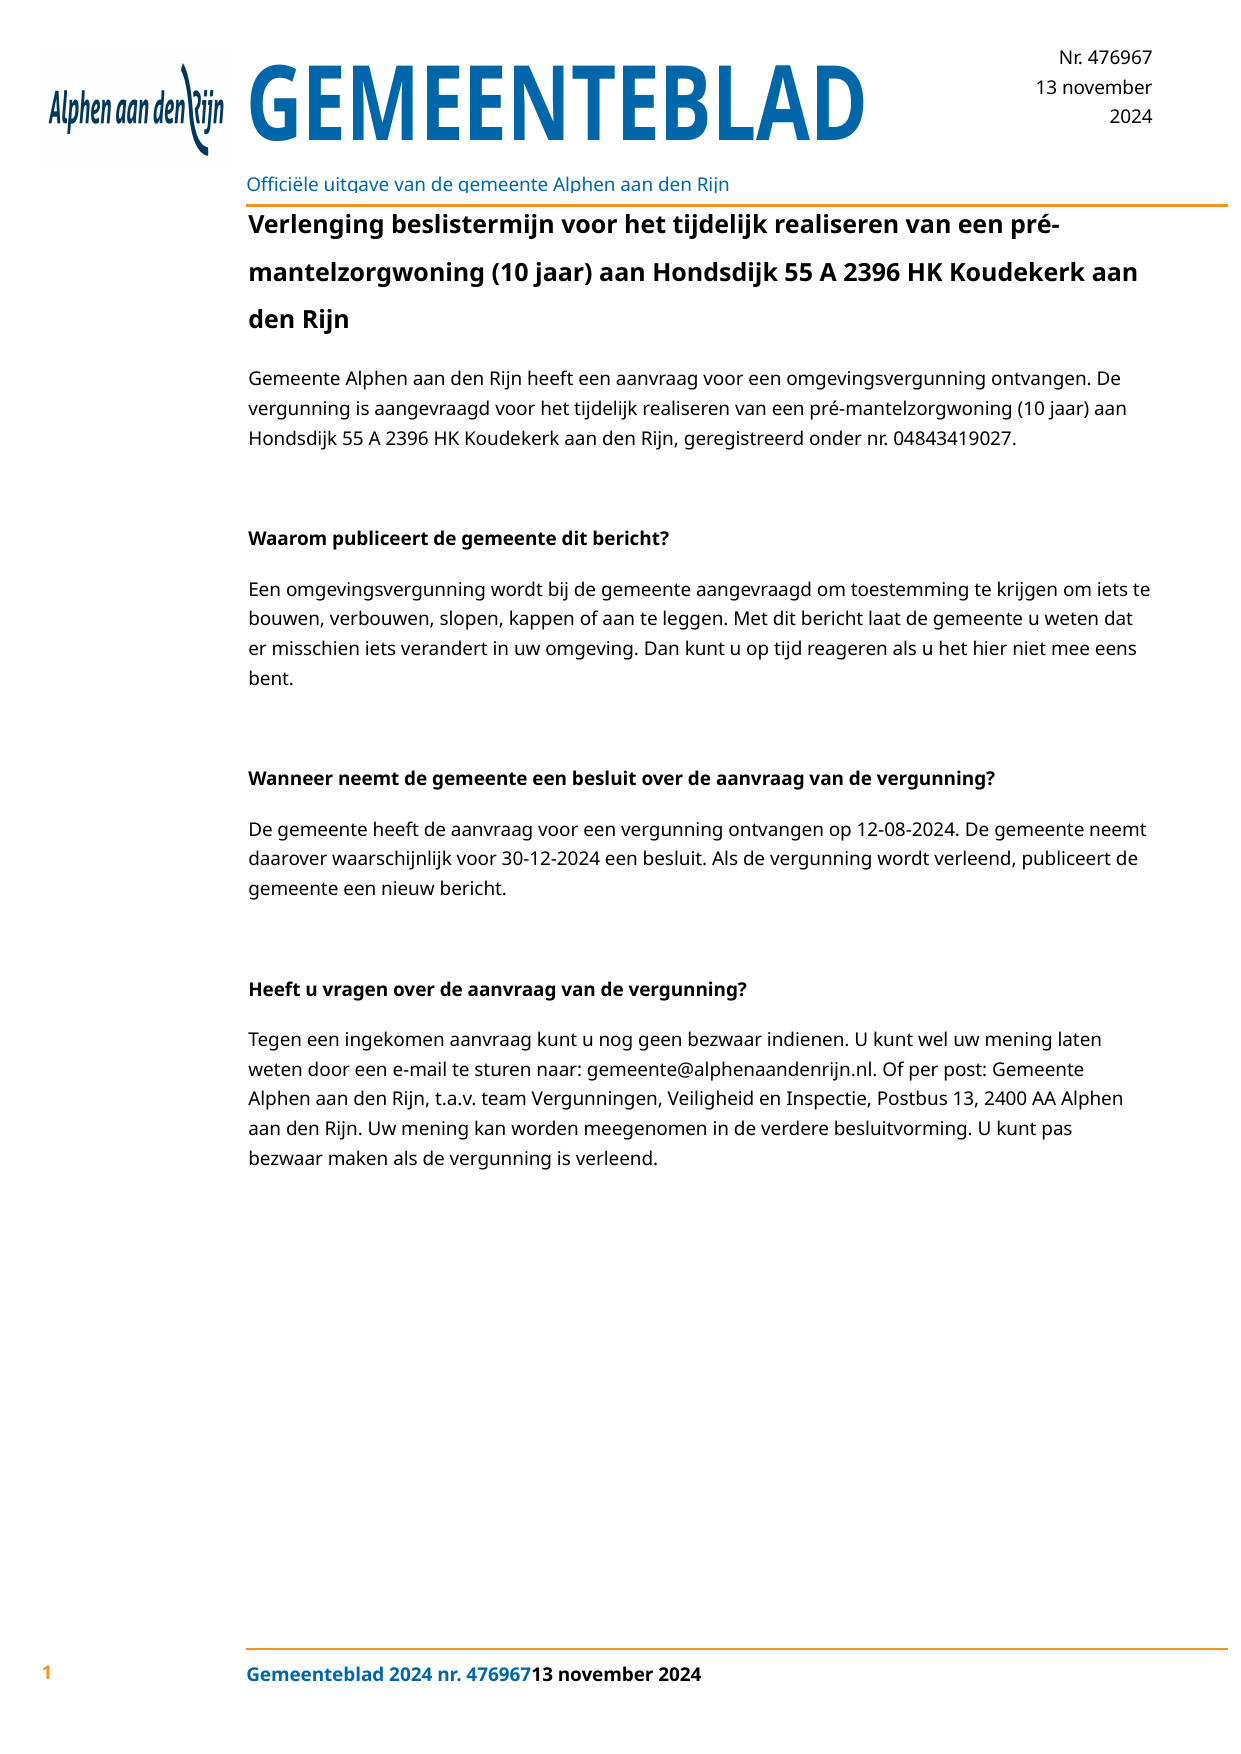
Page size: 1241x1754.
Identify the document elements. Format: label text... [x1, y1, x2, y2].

text Wanneer neemt de gemeente een besluit over de aanvraag van de vergunning? [248, 766, 1152, 791]
picture [41, 47, 231, 172]
text Waarom publiceert de gemeente dit bericht? [248, 526, 1152, 551]
text Tegen een ingekomen aanvraag kunt u nog geen bezwaar indienen. U kunt wel uw mening laten weten door een e-mail te sturen naar: gemeente@alphenaandenrijn.nl. Of per post: Gemeente Alphen aan den Rijn, t.a.v. team Vergunningen, Veiligheid en Inspectie, Postbus 13, 2400 AA Alphen aan den Rijn. Uw mening kan worden meegenomen in de verdere besluitvorming. U kunt pas bezwaar maken als de vergunning is verleend. [248, 1026, 1152, 1170]
text Een omgevingsvergunning wordt bij de gemeente aangevraagd om toestemming te krijgen om iets te bouwen, verbouwen, slopen, kappen of aan te leggen. Met dit bericht laat de gemeente u weten dat er misschien iets verandert in uw omgeving. Dan kunt u op tijd reageren als u het hier niet mee eens bent. [248, 576, 1152, 690]
text Verlenging beslistermijn voor het tijdelijk realiseren van een pré-mantelzorgwoning (10 jaar) aan Hondsdijk 55 A 2396 HK Koudekerk aan den Rijn [248, 207, 1152, 336]
text De gemeente heeft de aanvraag voor een vergunning ontvangen op 12-08-2024. De gemeente neemt daarover waarschijnlijk voor 30-12-2024 een besluit. Als de vergunning wordt verleend, publiceert de gemeente een nieuw bericht. [248, 816, 1152, 901]
text Gemeente Alphen aan den Rijn heeft een aanvraag voor een omgevingsvergunning ontvangen. De vergunning is aangevraagd voor het tijdelijk realiseren van een pré-mantelzorgwoning (10 jaar) aan Hondsdijk 55 A 2396 HK Koudekerk aan den Rijn, geregistreerd onder nr. 04843419027. [248, 366, 1152, 450]
text Heeft u vragen over de aanvraag van de vergunning? [248, 976, 1152, 1002]
